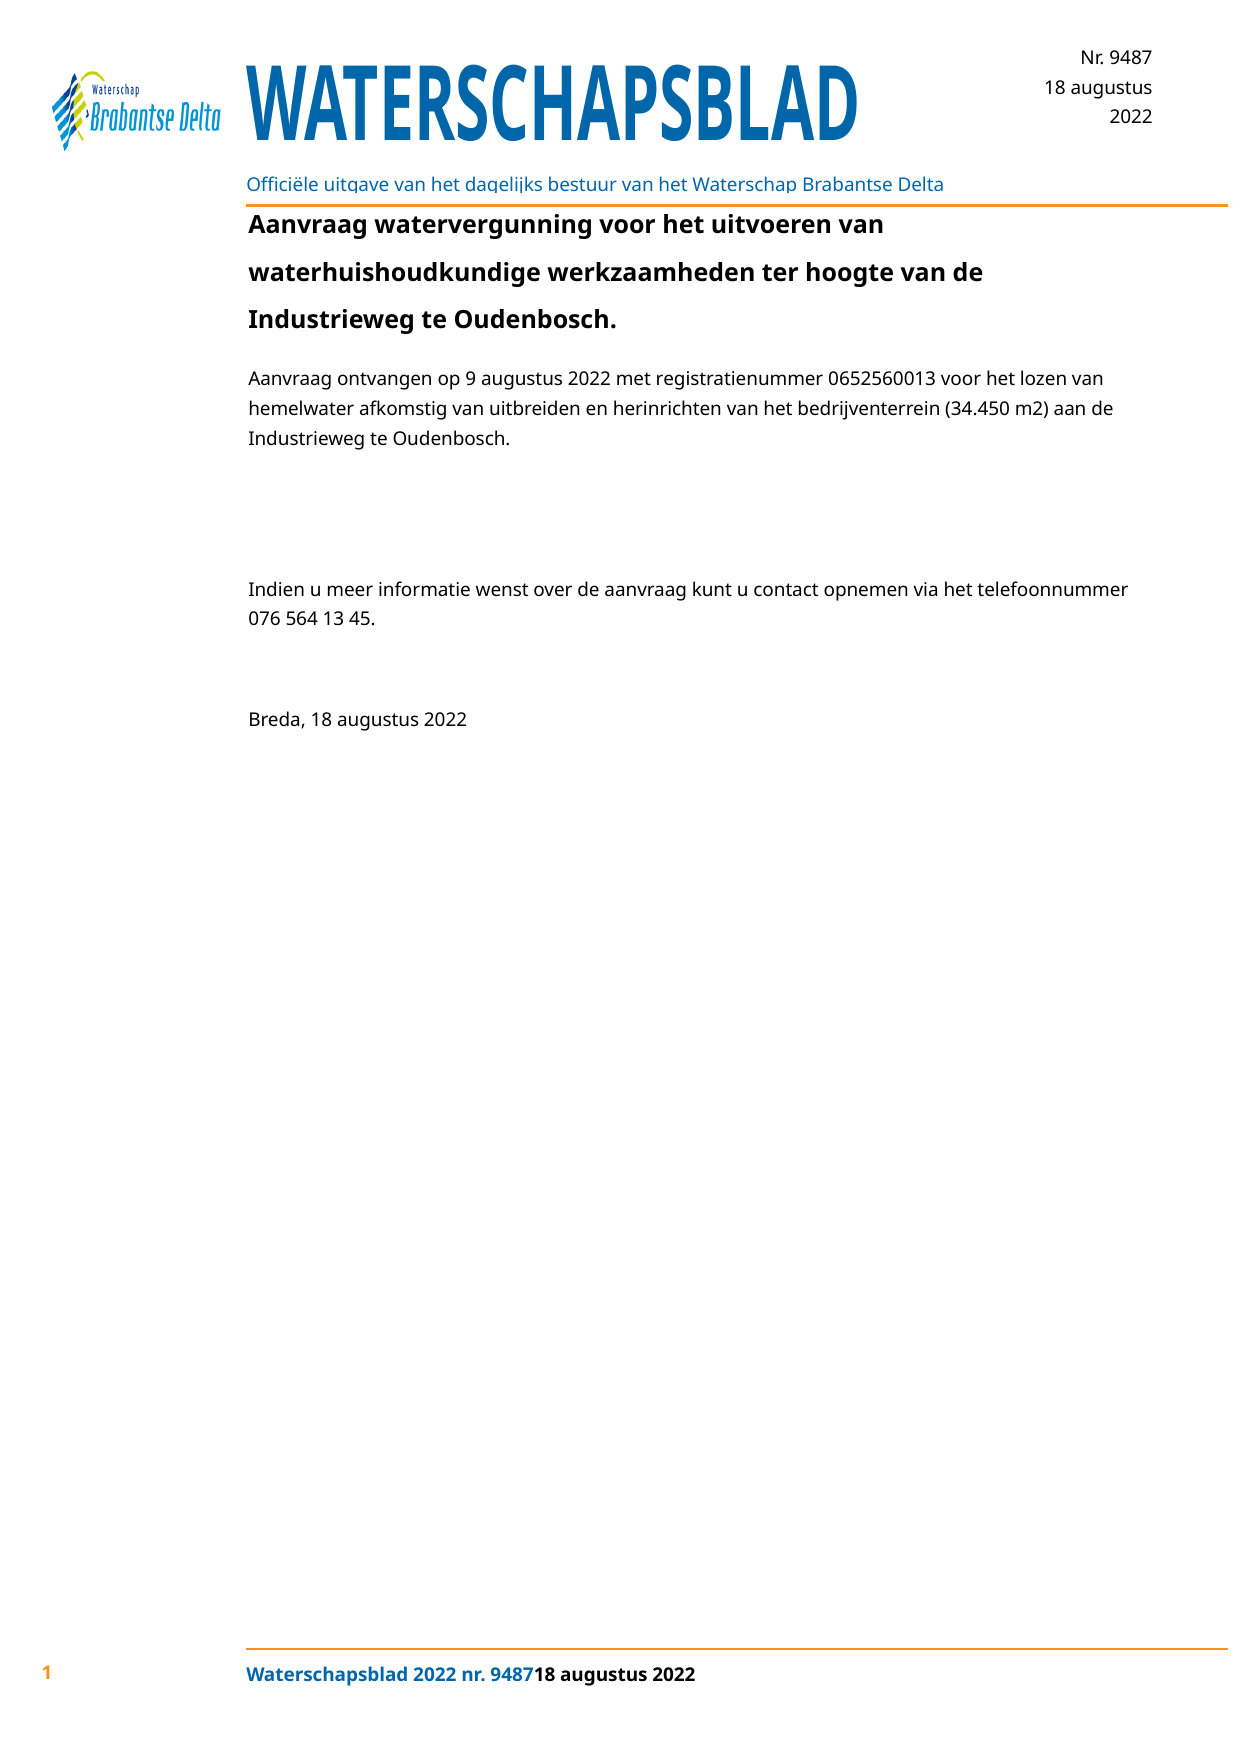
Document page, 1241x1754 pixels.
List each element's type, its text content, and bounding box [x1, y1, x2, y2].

text Breda, 18 augustus 2022 [248, 706, 1152, 732]
text Aanvraag ontvangen op 9 augustus 2022 met registratienummer 0652560013 voor het lozen van hemelwater afkomstig van uitbreiden en herinrichten van het bedrijventerrein (34.450 m2) aan de Industrieweg te Oudenbosch. [248, 366, 1152, 450]
picture [41, 47, 231, 172]
text Aanvraag watervergunning voor het uitvoeren van waterhuishoudkundige werkzaamheden ter hoogte van de Industrieweg te Oudenbosch. [248, 207, 1152, 336]
text Indien u meer informatie wenst over de aanvraag kunt u contact opnemen via het telefoonnummer 076 564 13 45. [248, 576, 1152, 631]
